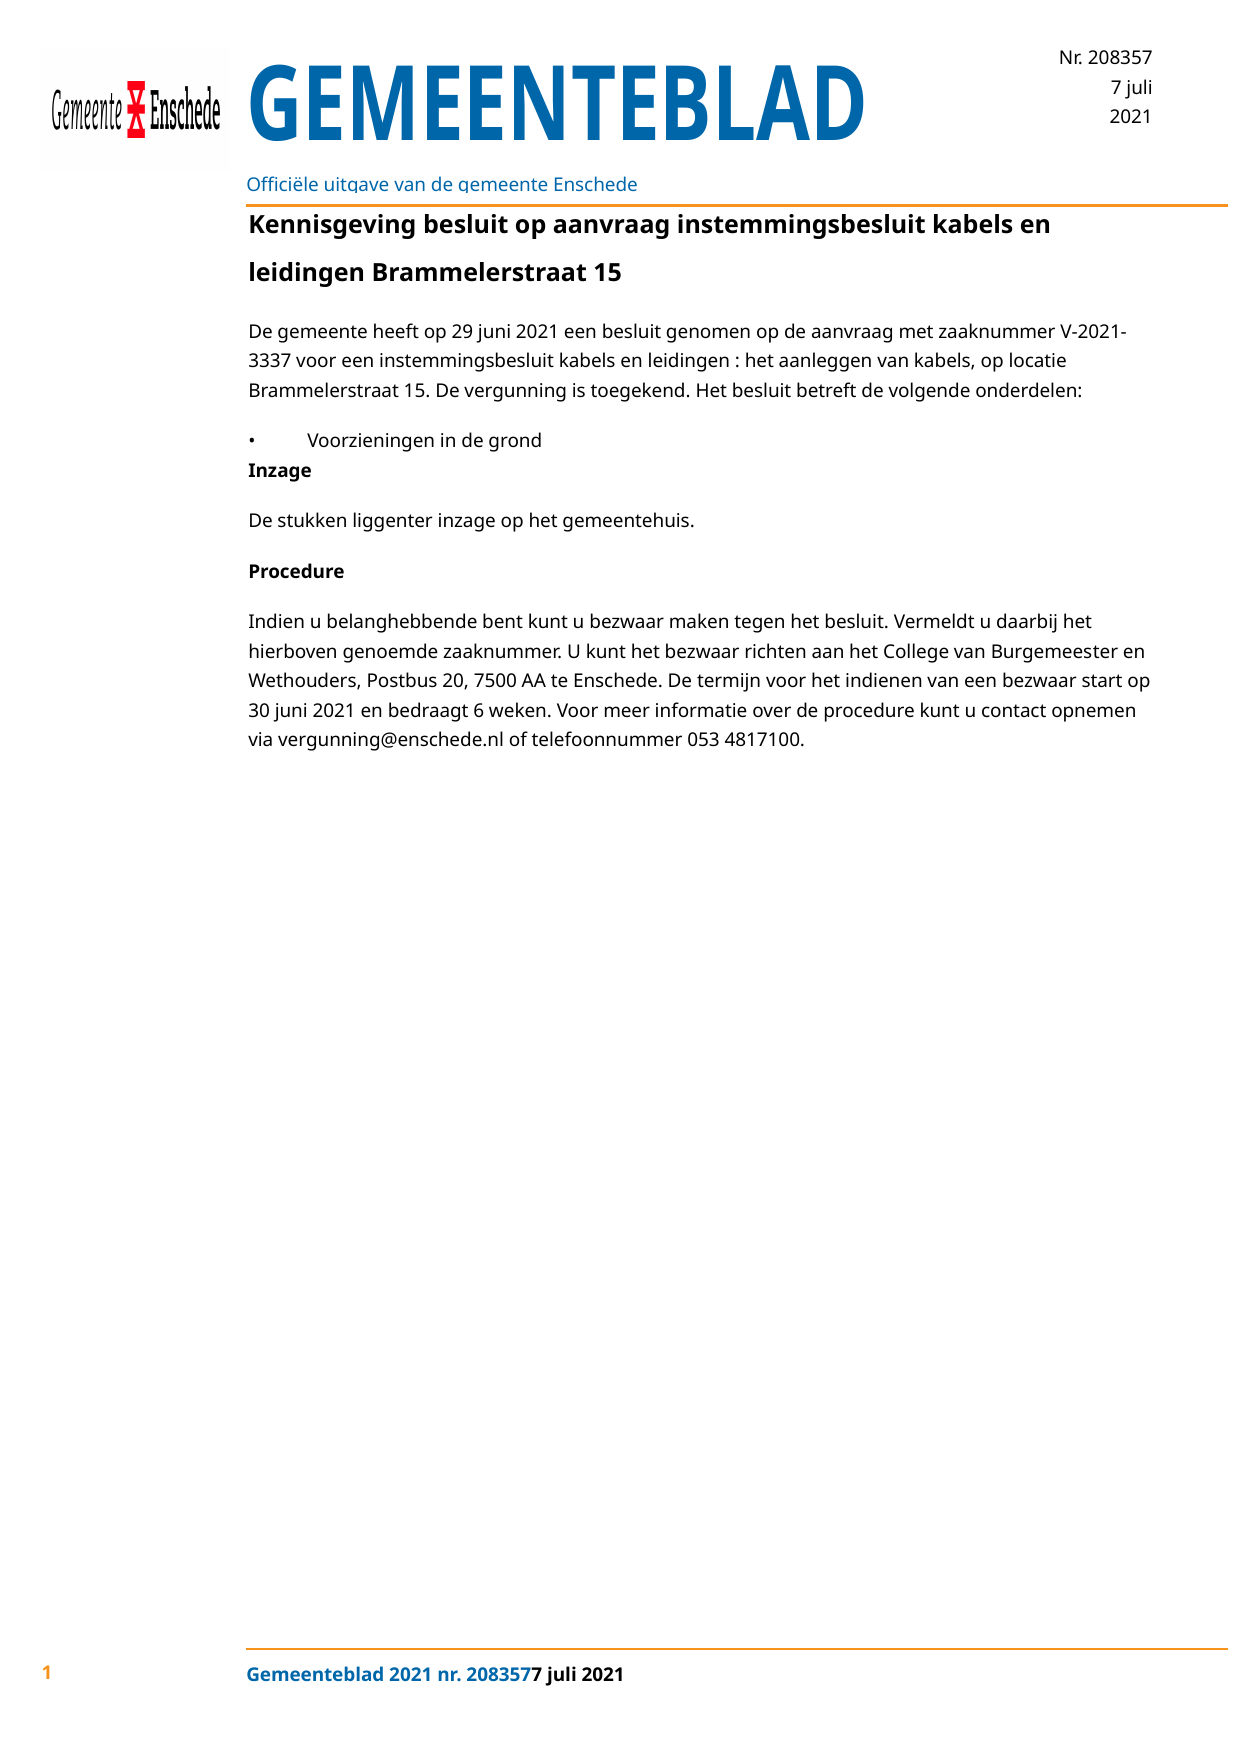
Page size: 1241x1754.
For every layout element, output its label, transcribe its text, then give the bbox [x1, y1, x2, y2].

text De stukken liggenter inzage op het gemeentehuis. [248, 507, 1152, 533]
text Kennisgeving besluit op aanvraag instemmingsbesluit kabels en leidingen Brammelerstraat 15 [248, 207, 1152, 288]
text De gemeente heeft op 29 juni 2021 een besluit genomen op de aanvraag met zaaknummer V-2021-3337 voor een instemmingsbesluit kabels en leidingen : het aanleggen van kabels, op locatie Brammelerstraat 15. De vergunning is toegekend. Het besluit betreft de volgende onderdelen: [248, 318, 1152, 403]
text Inzage [248, 457, 1152, 483]
text Indien u belanghebbende bent kunt u bezwaar maken tegen het besluit. Vermeldt u daarbij het hierboven genoemde zaaknummer. U kunt het bezwaar richten aan het College van Burgemees­ter en Wethouders, Postbus 20, 7500 AA te Enschede. De termijn voor het indienen van een bezwaar start op 30 juni 2021 en bedraagt 6 weken. Voor meer informatie over de procedure kunt u contact opnemen via vergunning@enschede.nl of telefoonnummer 053 4817100. [248, 608, 1152, 752]
picture [41, 47, 231, 172]
text Procedure [248, 558, 1152, 584]
list Voorzieningen in de grond [248, 427, 1152, 453]
